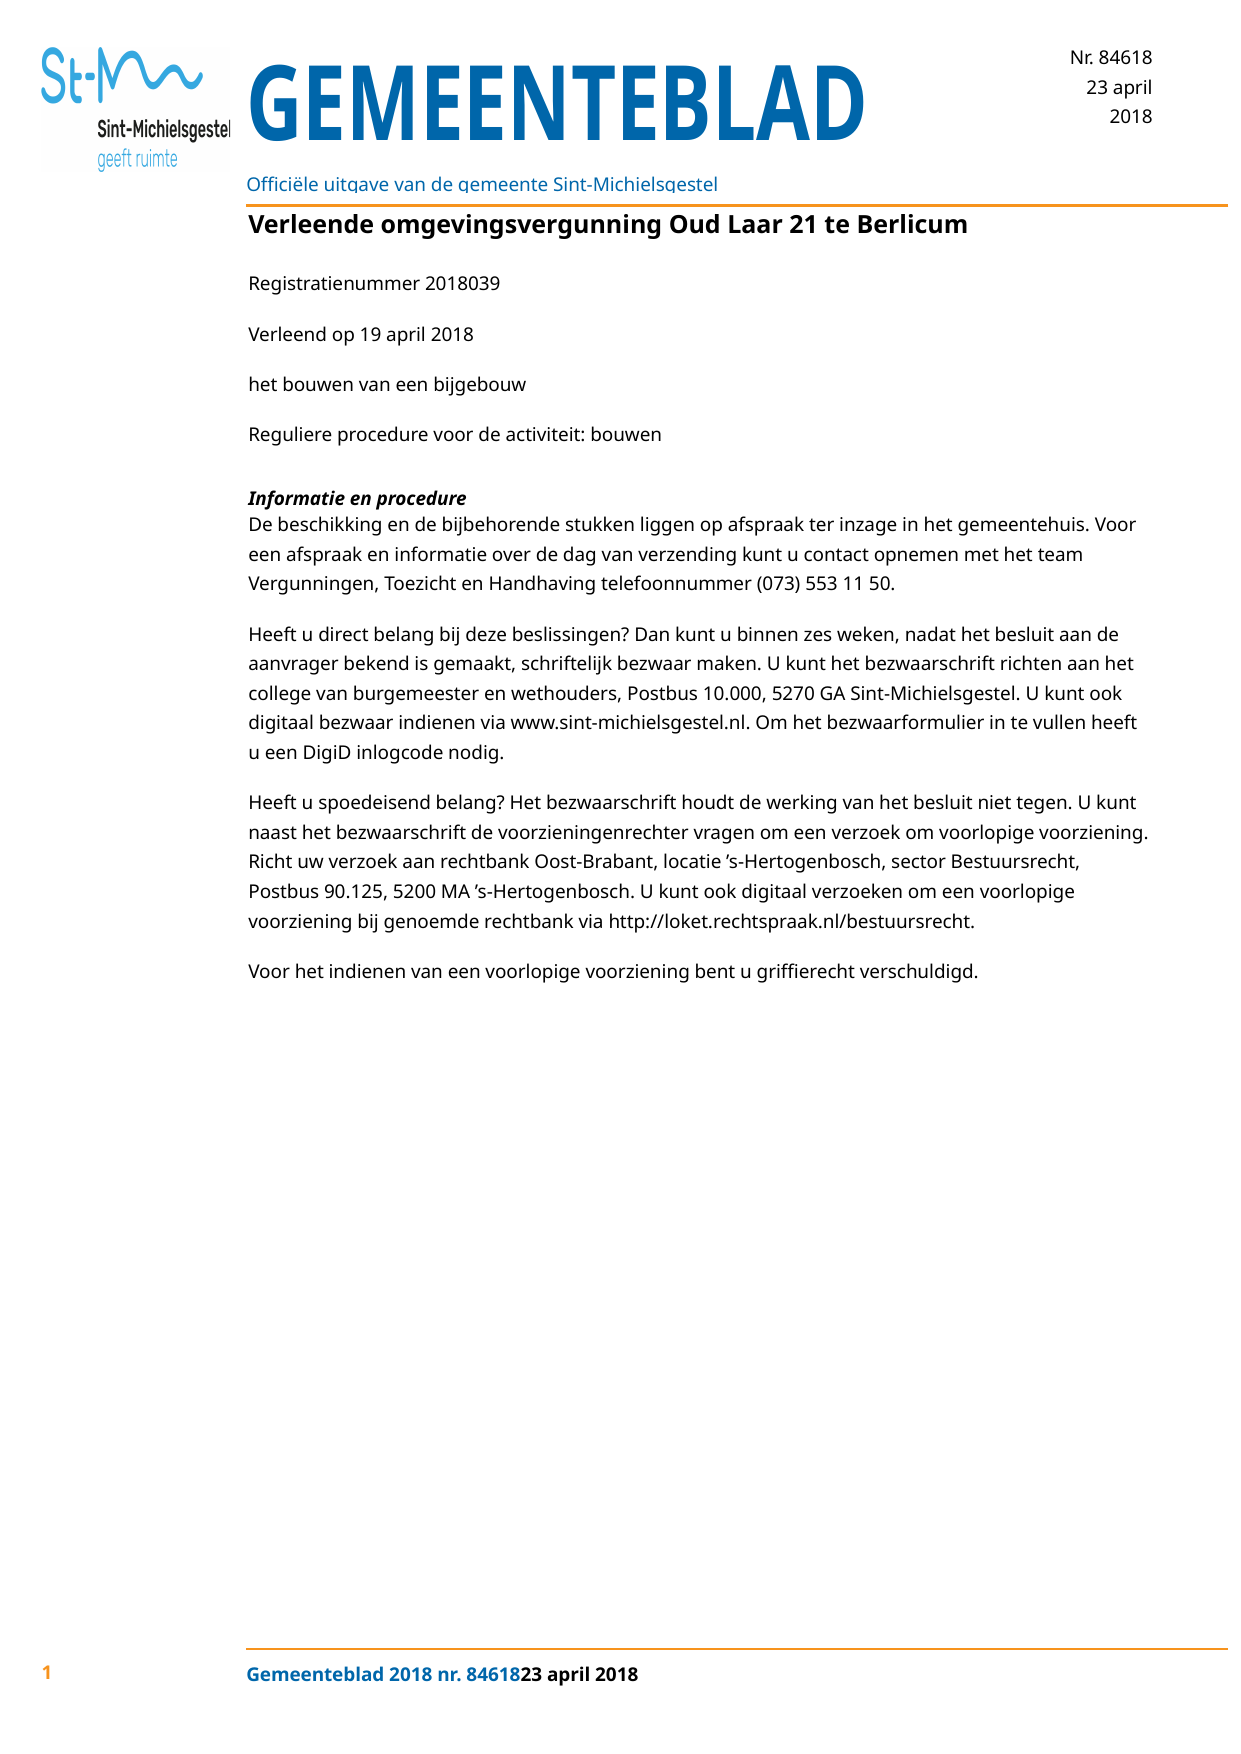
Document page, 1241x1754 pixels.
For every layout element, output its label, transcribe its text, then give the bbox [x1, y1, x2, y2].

text Heeft u spoedeisend belang? Het bezwaarschrift houdt de werking van het besluit niet tegen. U kunt naast het bezwaarschrift de voorzieningenrechter vragen om een verzoek om voorlopige voorziening. Richt uw verzoek aan rechtbank Oost-Brabant, locatie ’s-Hertogenbosch, sector Bestuursrecht, Postbus 90.125, 5200 MA ’s-Hertogenbosch. U kunt ook digitaal verzoeken om een voorlopige voorziening bij genoemde rechtbank via http://loket.rechtspraak.nl/bestuursrecht. [248, 789, 1152, 934]
text Reguliere procedure voor de activiteit: bouwen [248, 422, 1152, 447]
text Registratienummer 2018039 [248, 270, 1152, 296]
text Verleende omgevingsvergunning Oud Laar 21 te Berlicum [248, 207, 1152, 241]
text het bouwen van een bijgebouw [248, 371, 1152, 397]
text Heeft u direct belang bij deze beslissingen? Dan kunt u binnen zes weken, nadat het besluit aan de aanvrager bekend is gemaakt, schriftelijk bezwaar maken. U kunt het bezwaarschrift richten aan het college van burgemeester en wethouders, Postbus 10.000, 5270 GA Sint-Michielsgestel. U kunt ook digitaal bezwaar indienen via www.sint-michielsgestel.nl. Om het bezwaarformulier in te vullen heeft u een DigiD inlogcode nodig. [248, 621, 1152, 765]
text De beschikking en de bijbehorende stukken liggen op afspraak ter inzage in het gemeentehuis. Voor een afspraak en informatie over de dag van verzending kunt u contact opnemen met het team Vergunningen, Toezicht en Handhaving telefoonnummer (073) 553 11 50. [248, 511, 1152, 596]
text Voor het indienen van een voorlopige voorziening bent u griffierecht verschuldigd. [248, 958, 1152, 984]
picture [41, 47, 231, 172]
text Verleend op 19 april 2018 [248, 321, 1152, 346]
text Informatie en procedure [248, 486, 1152, 511]
